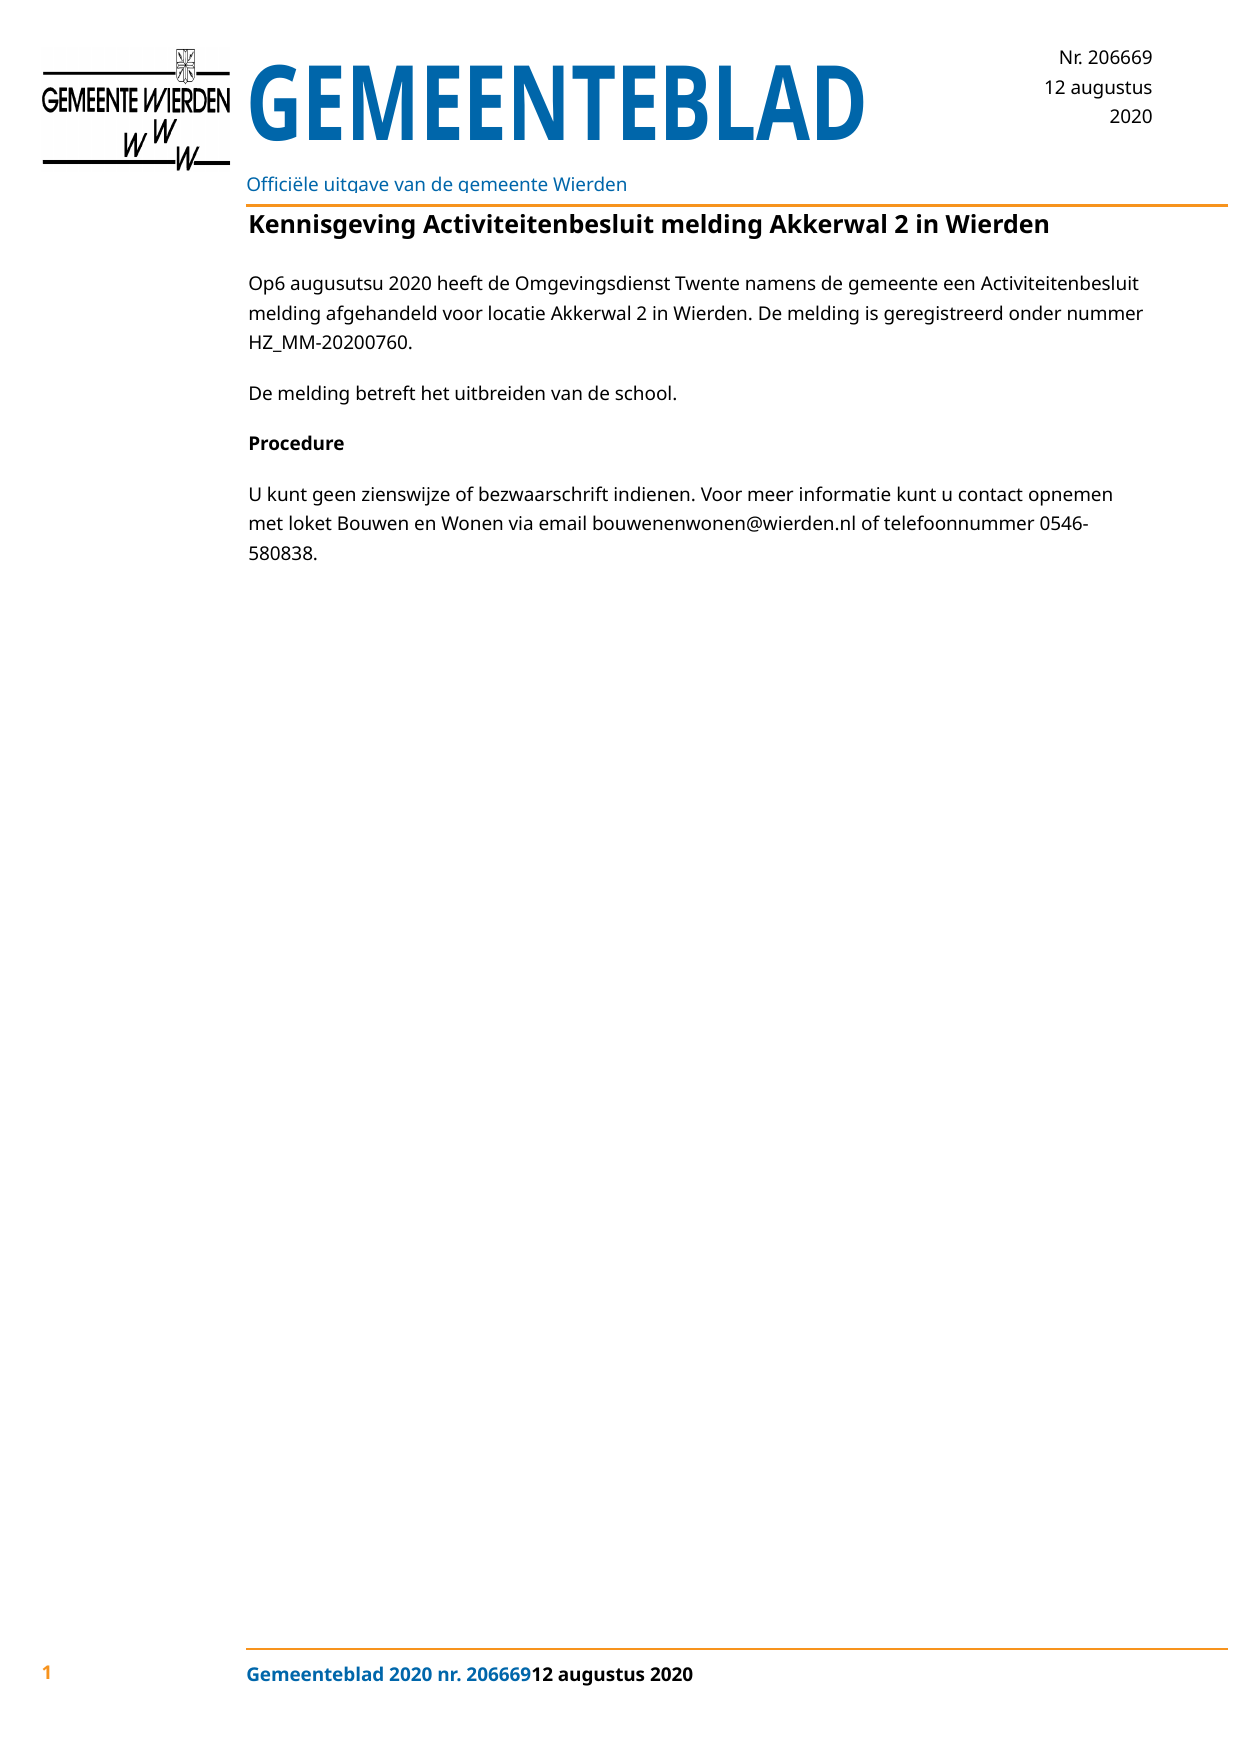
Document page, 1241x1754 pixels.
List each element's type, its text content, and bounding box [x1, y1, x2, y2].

text Op6 augusutsu 2020 heeft de Omgevingsdienst Twente namens de gemeente een Activiteitenbesluit melding afgehandeld voor locatie Akkerwal 2 in Wierden. De melding is geregistreerd onder nummer HZ_MM-20200760. [248, 270, 1152, 355]
text Kennisgeving Activiteitenbesluit melding Akkerwal 2 in Wierden [248, 207, 1152, 241]
text U kunt geen zienswijze of bezwaarschrift indienen. Voor meer informatie kunt u contact opnemen met loket Bouwen en Wonen via email bouwenenwonen@wierden.nl of telefoonnummer 0546-580838. [248, 481, 1152, 566]
picture [41, 47, 231, 172]
text De melding betreft het uitbreiden van de school. [248, 380, 1152, 406]
text Procedure [248, 430, 1152, 456]
